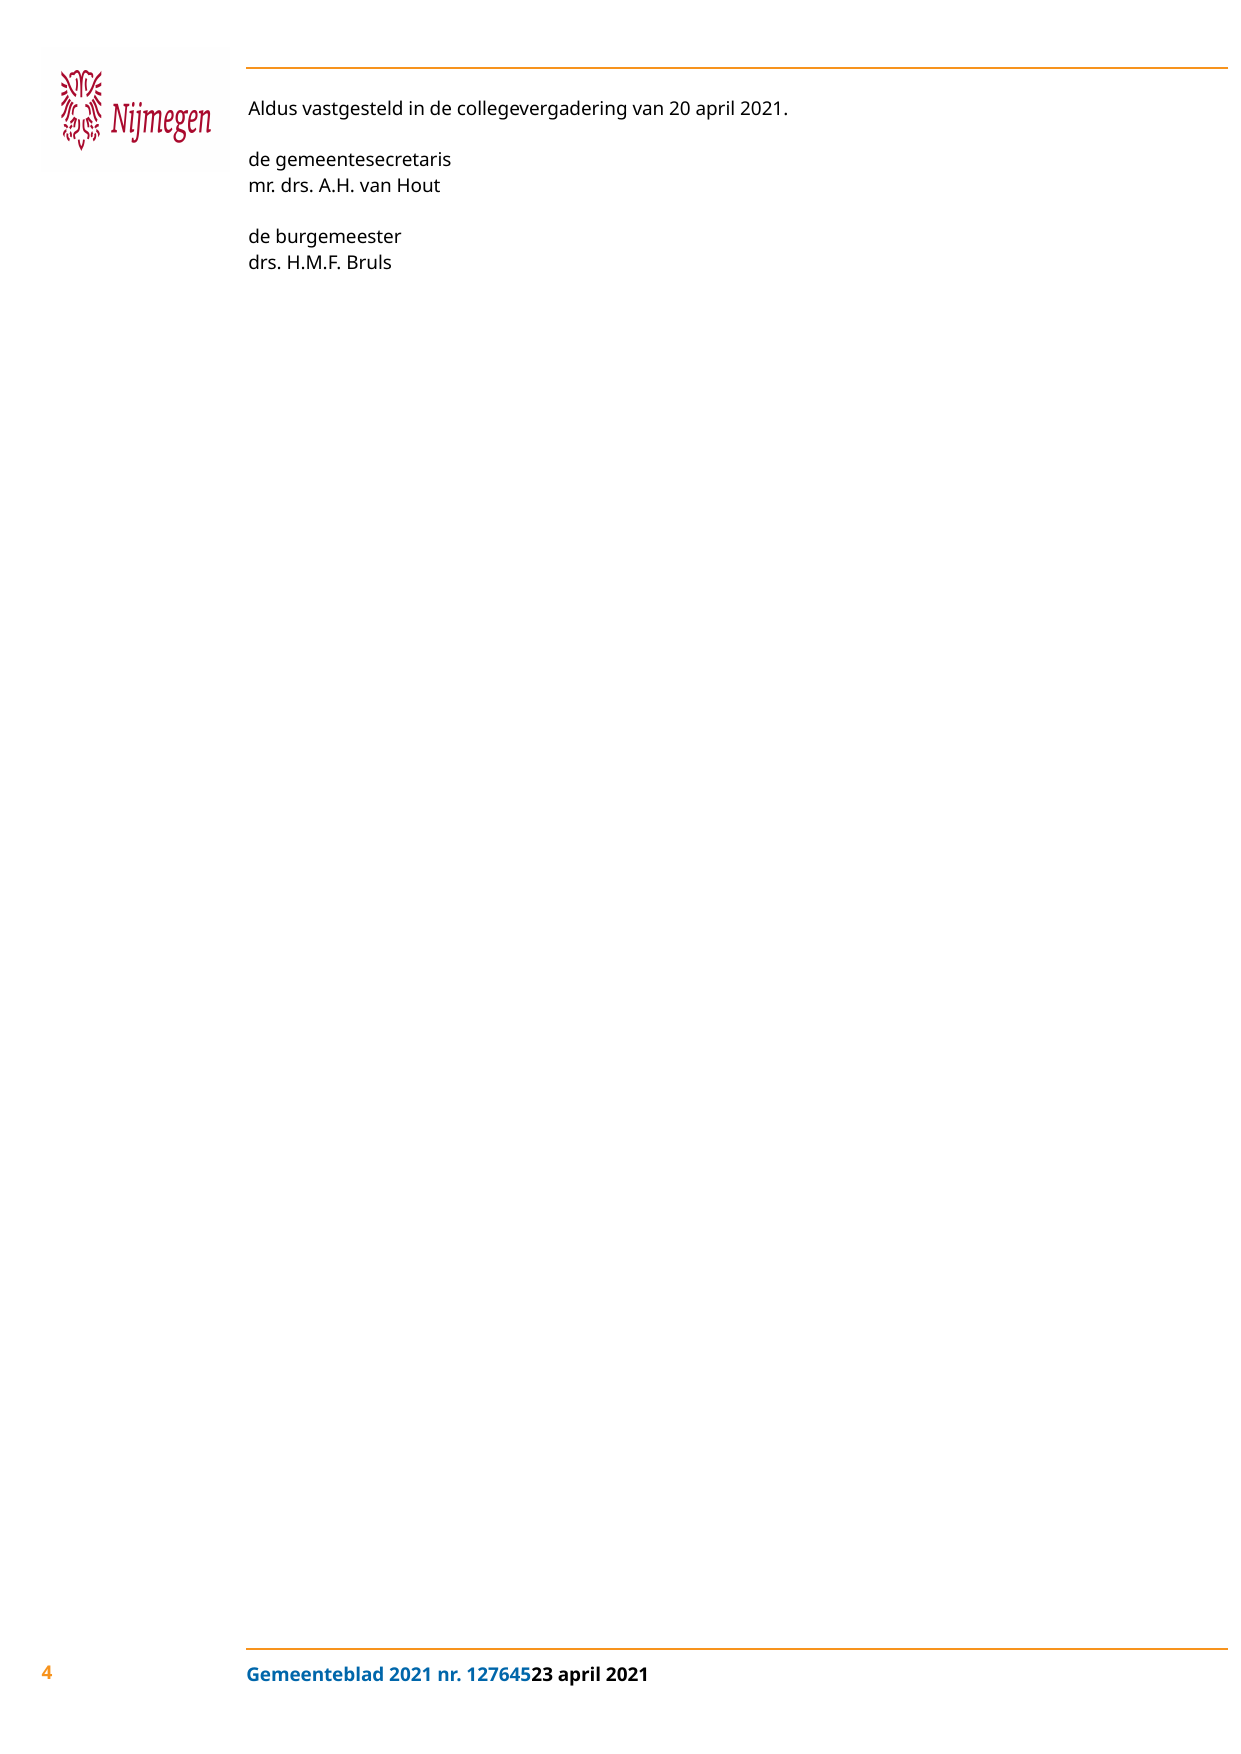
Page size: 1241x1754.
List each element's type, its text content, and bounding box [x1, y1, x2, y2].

text mr. drs. A.H. van Hout [248, 172, 1152, 198]
text drs. H.M.F. Bruls [248, 249, 1152, 275]
picture [41, 47, 231, 172]
text de burgemeester [248, 223, 1152, 249]
text de gemeentesecretaris [248, 146, 1152, 172]
text Aldus vastgesteld in de collegevergadering van 20 april 2021. [248, 95, 1152, 121]
